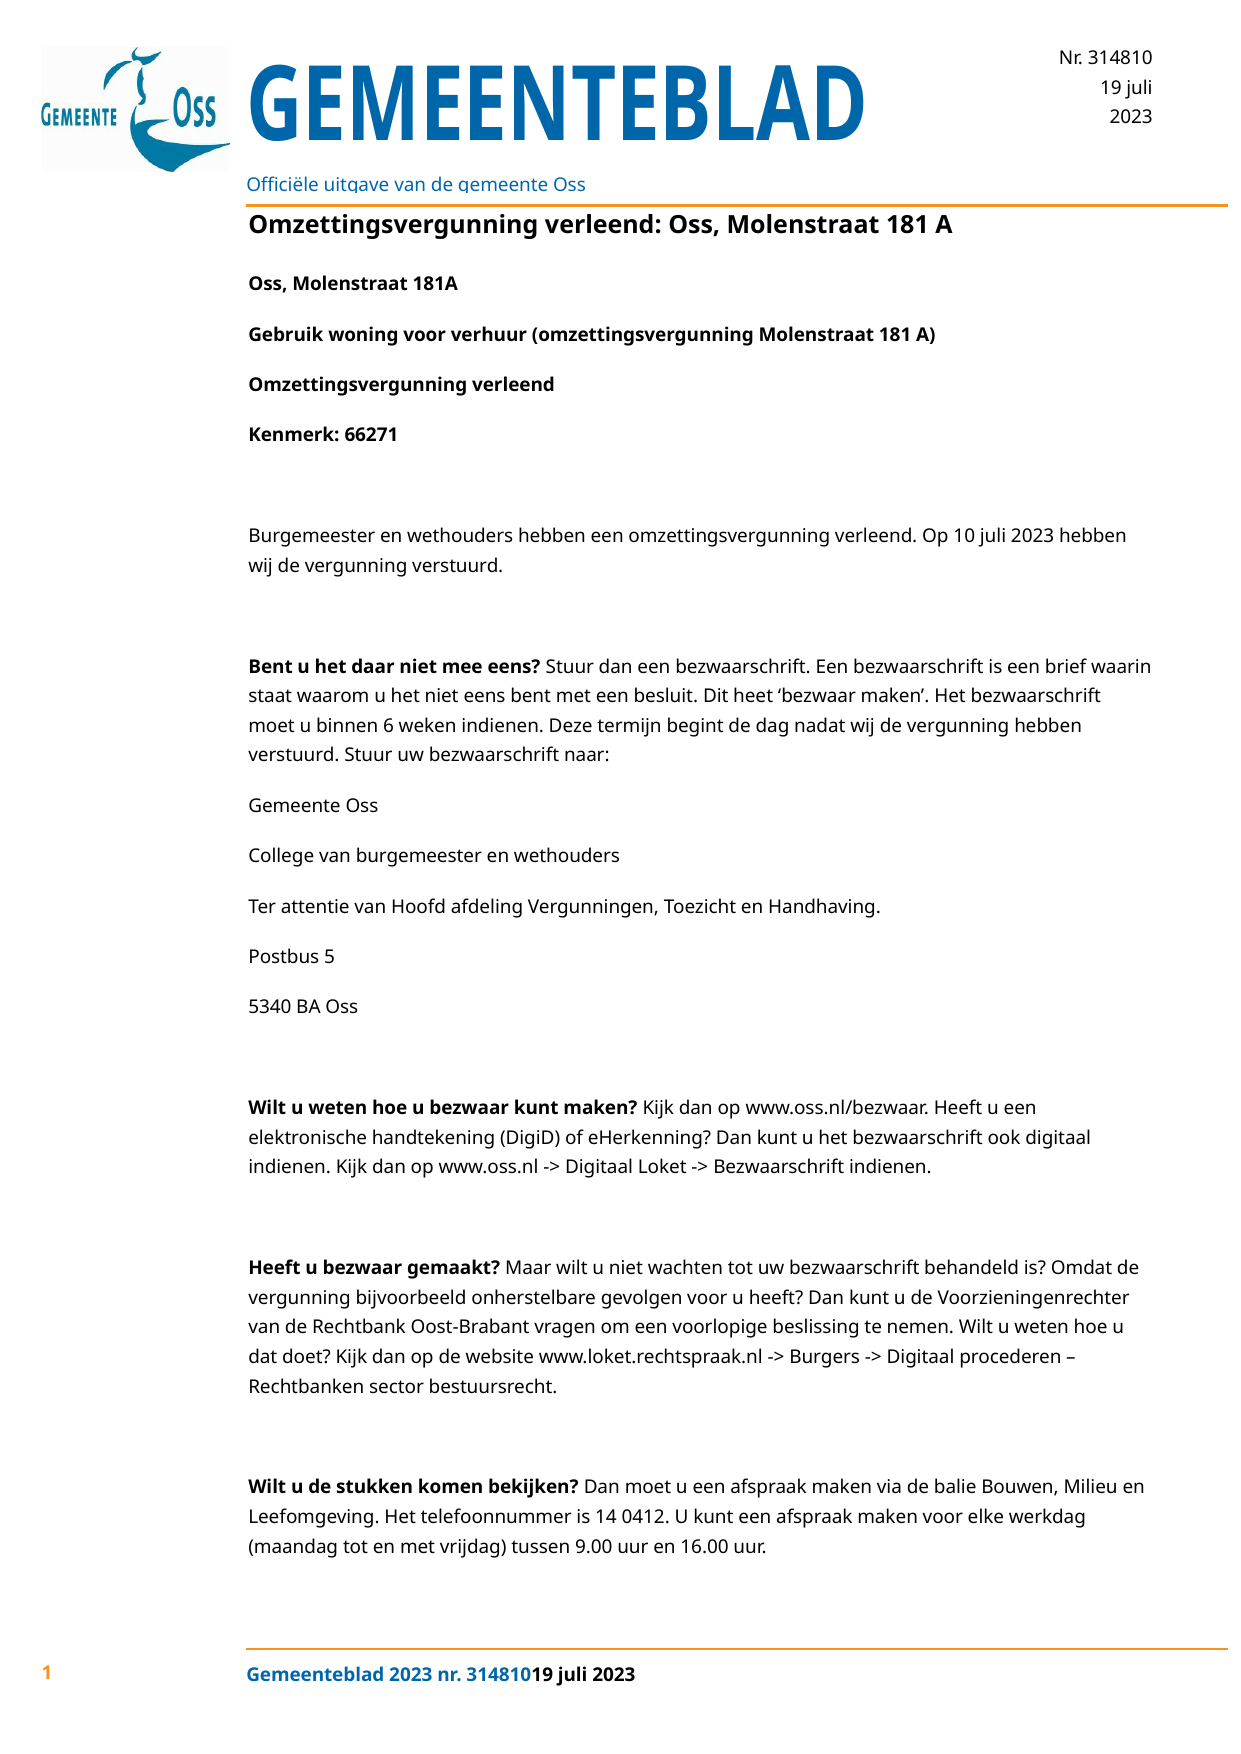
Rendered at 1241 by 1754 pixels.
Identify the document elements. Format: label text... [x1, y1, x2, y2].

text College van burgemeester en wethouders [248, 842, 1152, 868]
text Wilt u de stukken komen bekijken? Dan moet u een afspraak maken via de balie Bouwen, Milieu en Leefomgeving. Het telefoonnummer is 14 0412. U kunt een afspraak maken voor elke werkdag (maandag tot en met vrijdag) tussen 9.00 uur en 16.00 uur. [248, 1474, 1152, 1558]
text Postbus 5 [248, 943, 1152, 969]
text Oss, Molenstraat 181A [248, 270, 1152, 296]
text Burgemeester en wethouders hebben een omzettingsvergunning verleend. Op 10 juli 2023 hebben wij de vergunning verstuurd. [248, 522, 1152, 578]
text Gebruik woning voor verhuur (omzettingsvergunning Molenstraat 181 A) [248, 321, 1152, 346]
picture [41, 47, 231, 172]
text Heeft u bezwaar gemaakt? Maar wilt u niet wachten tot uw bezwaarschrift behandeld is? Omdat de vergunning bijvoorbeeld onherstelbare gevolgen voor u heeft? Dan kunt u de Voorzieningenrechter van de Rechtbank Oost-Brabant vragen om een voorlopige beslissing te nemen. Wilt u weten hoe u dat doet? Kijk dan op de website www.loket.rechtspraak.nl -> Burgers -> Digitaal procederen – Rechtbanken sector bestuursrecht. [248, 1254, 1152, 1398]
text Bent u het daar niet mee eens? Stuur dan een bezwaarschrift. Een bezwaarschrift is een brief waarin staat waarom u het niet eens bent met een besluit. Dit heet ‘bezwaar maken’. Het bezwaarschrift moet u binnen 6 weken indienen. Deze termijn begint de dag nadat wij de vergunning hebben verstuurd. Stuur uw bezwaarschrift naar: [248, 653, 1152, 767]
text Omzettingsvergunning verleend: Oss, Molenstraat 181 A [248, 207, 1152, 241]
text Kenmerk: 66271 [248, 422, 1152, 447]
text Gemeente Oss [248, 792, 1152, 818]
text Ter attentie van Hoofd afdeling Vergunningen, Toezicht en Handhaving. [248, 893, 1152, 918]
text Wilt u weten hoe u bezwaar kunt maken? Kijk dan op www.oss.nl/bezwaar. Heeft u een elektronische handtekening (DigiD) of eHerkenning? Dan kunt u het bezwaarschrift ook digitaal indienen. Kijk dan op www.oss.nl -> Digitaal Loket -> Bezwaarschrift indienen. [248, 1094, 1152, 1179]
text Omzettingsvergunning verleend [248, 371, 1152, 397]
text 5340 BA Oss [248, 994, 1152, 1019]
